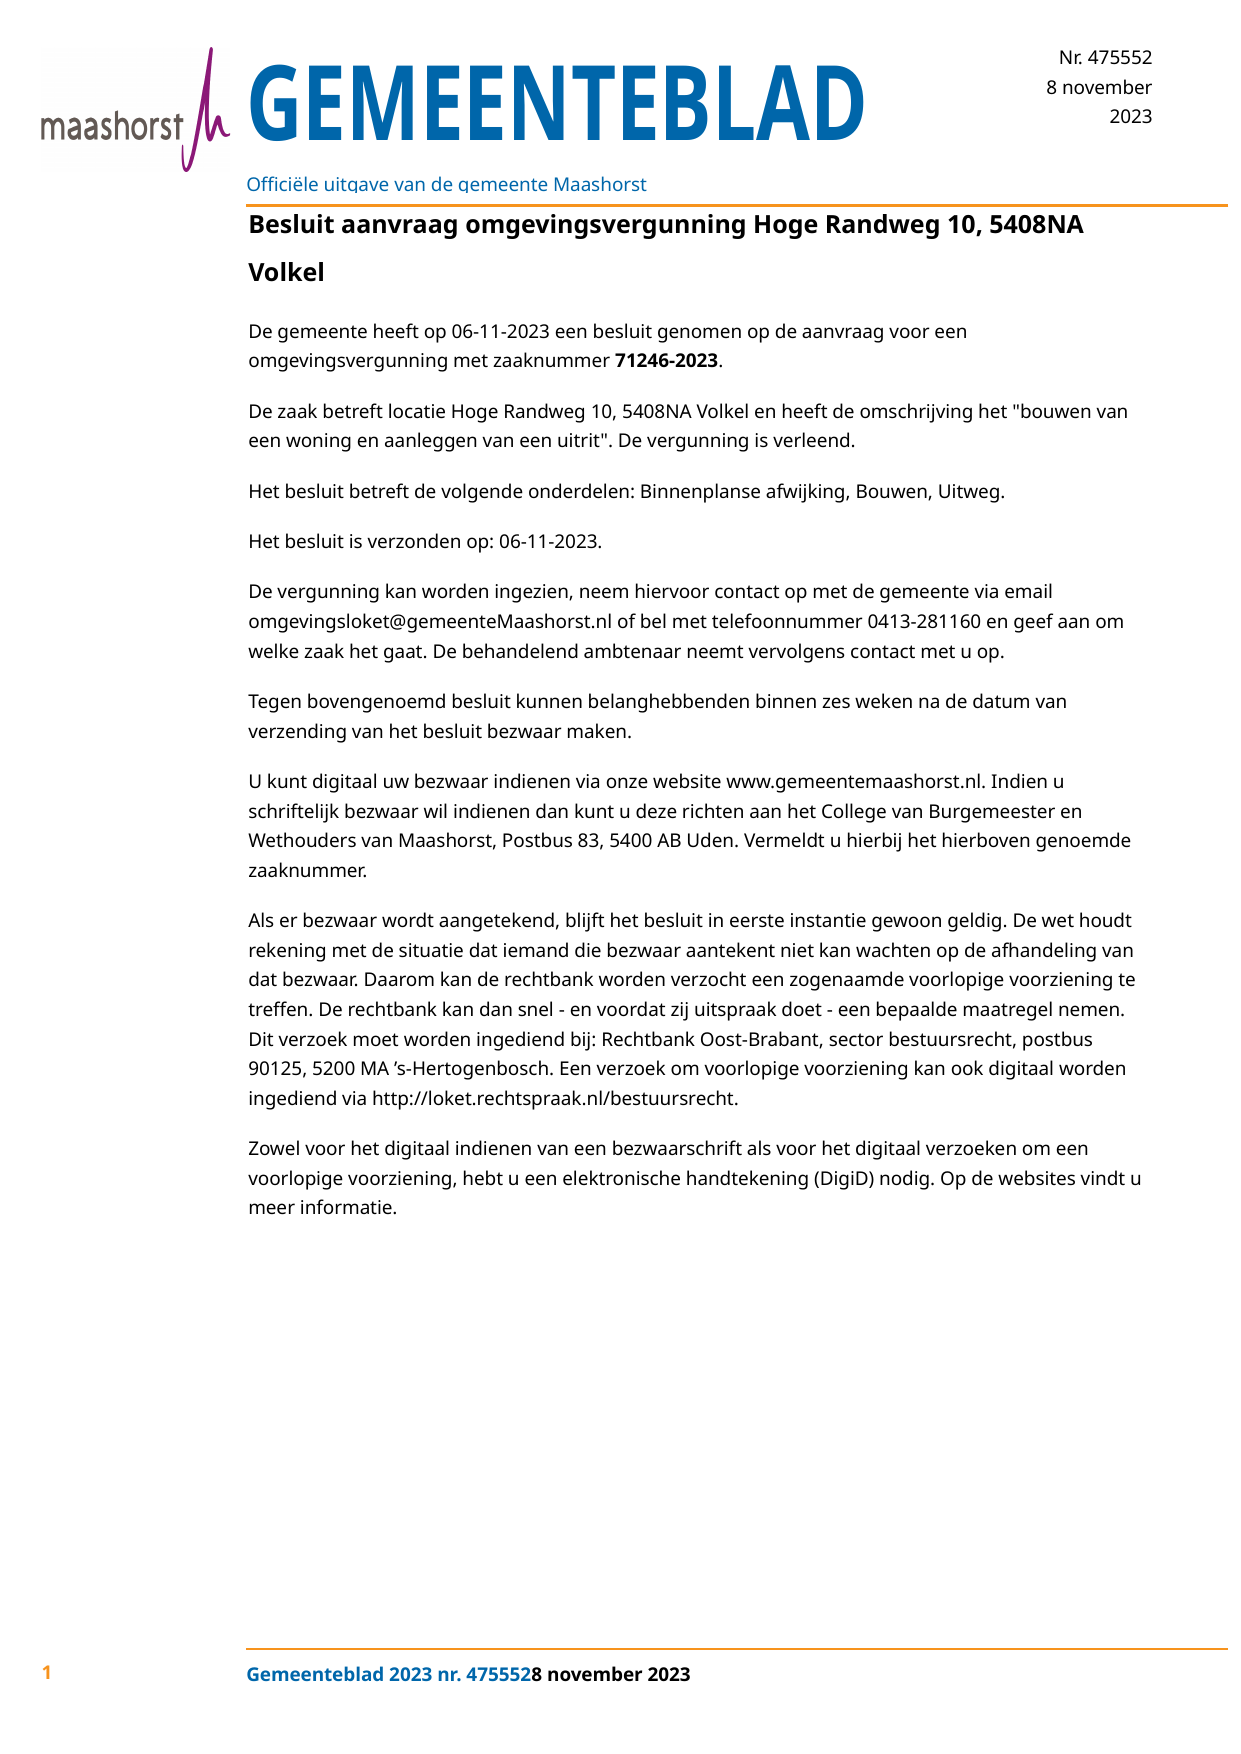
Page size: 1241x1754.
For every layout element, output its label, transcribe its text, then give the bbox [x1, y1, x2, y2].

text De gemeente heeft op 06-11-2023 een besluit genomen op de aanvraag voor een omgevingsvergunning met zaaknummer 71246-2023. [248, 318, 1152, 373]
text Als er bezwaar wordt aangetekend, blijft het besluit in eerste instantie gewoon geldig. De wet houdt rekening met de situatie dat iemand die bezwaar aantekent niet kan wachten op de afhandeling van dat bezwaar. Daarom kan de rechtbank worden verzocht een zogenaamde voorlopige voorziening te treffen. De rechtbank kan dan snel - en voordat zij uitspraak doet - een bepaalde maatregel nemen. Dit verzoek moet worden ingediend bij: Rechtbank Oost-Brabant, sector bestuursrecht, postbus 90125, 5200 MA ’s-Hertogenbosch. Een verzoek om voorlopige voorziening kan ook digitaal worden ingediend via http://loket.rechtspraak.nl/bestuursrecht. [248, 907, 1152, 1111]
text Tegen bovengenoemd besluit kunnen belanghebbenden binnen zes weken na de datum van verzending van het besluit bezwaar maken. [248, 688, 1152, 744]
text De vergunning kan worden ingezien, neem hiervoor contact op met de gemeente via email omgevingsloket@gemeenteMaashorst.nl of bel met telefoonnummer 0413-281160 en geef aan om welke zaak het gaat. De behandelend ambtenaar neemt vervolgens contact met u op. [248, 579, 1152, 664]
text Het besluit betreft de volgende onderdelen: Binnenplanse afwijking, Bouwen, Uitweg. [248, 478, 1152, 504]
text U kunt digitaal uw bezwaar indienen via onze website www.gemeentemaashorst.nl. Indien u schriftelijk bezwaar wil indienen dan kunt u deze richten aan het College van Burgemeester en Wethouders van Maashorst, Postbus 83, 5400 AB Uden. Vermeldt u hierbij het hierboven genoemde zaaknummer. [248, 768, 1152, 883]
text De zaak betreft locatie Hoge Randweg 10, 5408NA Volkel en heeft de omschrijving het "bouwen van een woning en aanleggen van een uitrit". De vergunning is verleend. [248, 398, 1152, 453]
text Zowel voor het digitaal indienen van een bezwaarschrift als voor het digitaal verzoeken om een voorlopige voorziening, hebt u een elektronische handtekening (DigiD) nodig. Op de websites vindt u meer informatie. [248, 1135, 1152, 1220]
picture [41, 47, 231, 172]
text Het besluit is verzonden op: 06-11-2023. [248, 528, 1152, 554]
text Besluit aanvraag omgevingsvergunning Hoge Randweg 10, 5408NA Volkel [248, 207, 1152, 288]
